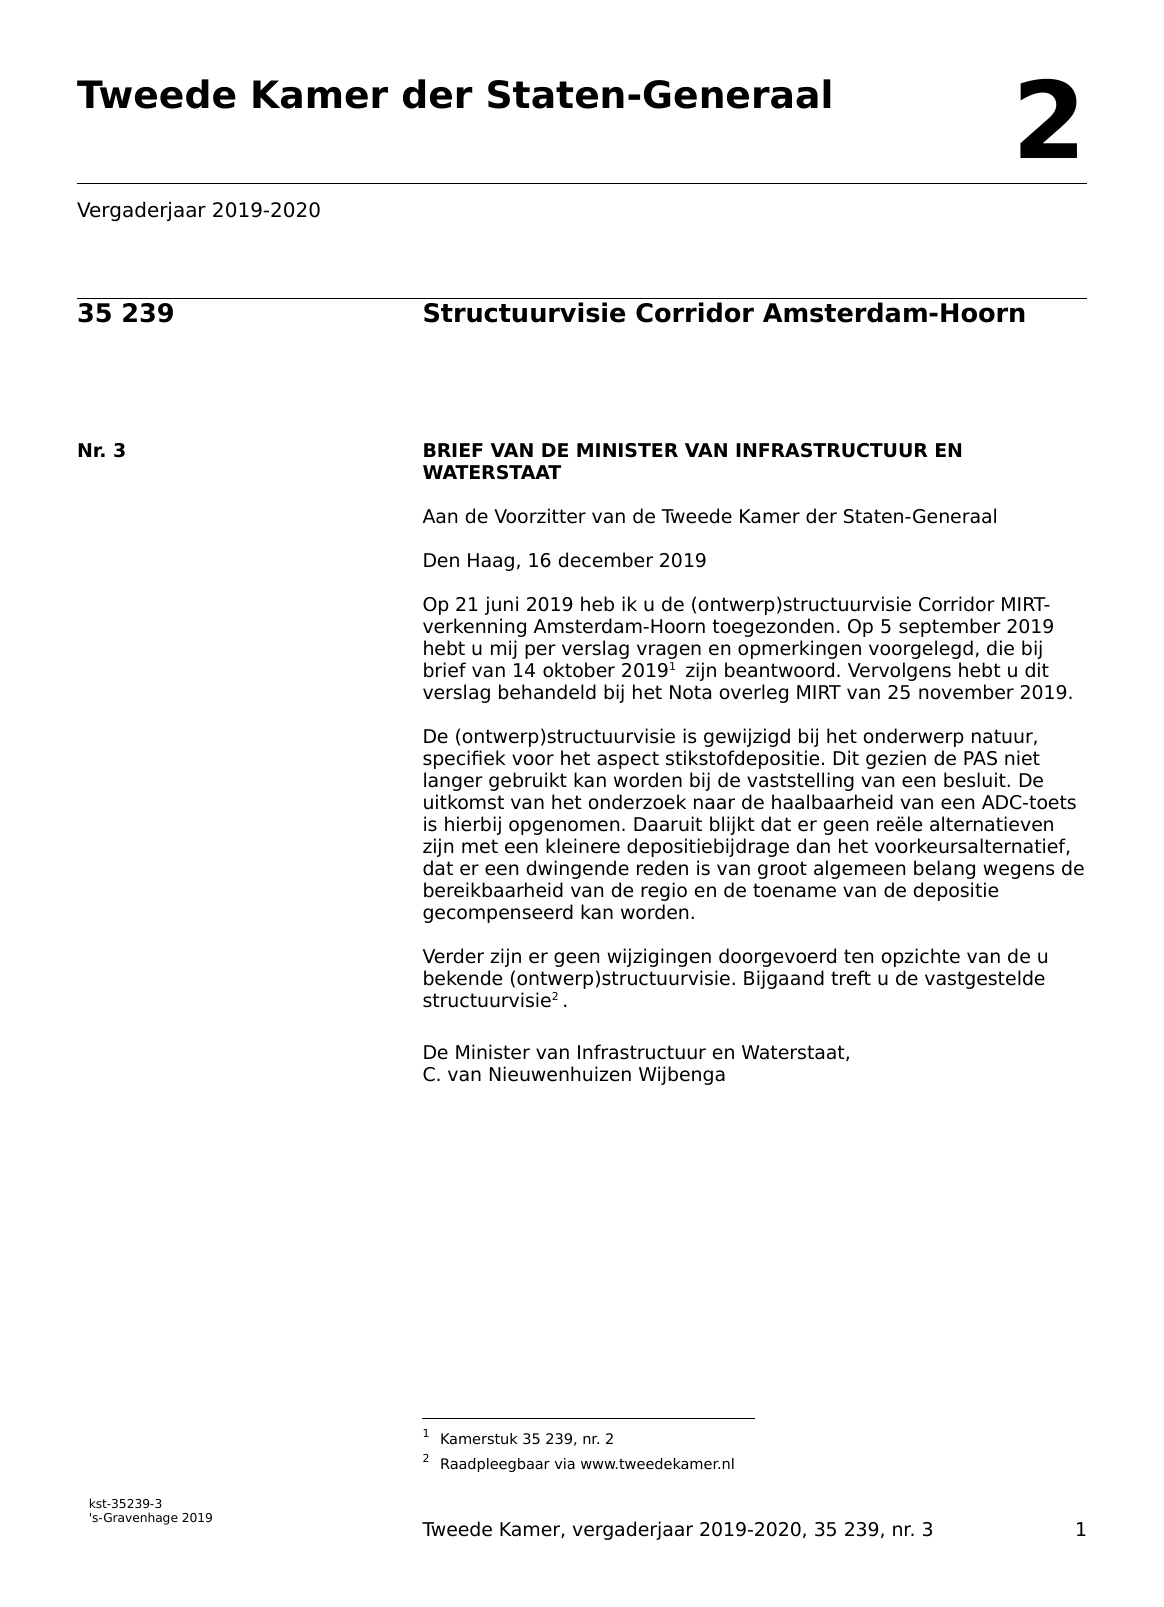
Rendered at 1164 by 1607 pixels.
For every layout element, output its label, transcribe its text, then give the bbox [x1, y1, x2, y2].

text 's-Gravenhage 2019 [88, 1511, 323, 1525]
text Aan de Voorzitter van de Tweede Kamer der Staten-Generaal [422, 506, 1087, 528]
text kst-35239-3 [88, 1497, 323, 1511]
text De Minister van Infrastructuur en Waterstaat, C. van Nieuwenhuizen Wijbenga [422, 1042, 1087, 1086]
table_header Tweede Kamer der Staten-Generaal [77, 59, 886, 183]
table_cell Vergaderjaar 2019-2020 [77, 184, 1087, 298]
text Op 21 juni 2019 heb ik u de (ontwerp)structuurvisie Corridor MIRT-verkenning Amsterdam-Hoorn toegezonden. Op 5 september 2019 hebt u mij per verslag vragen en opmerkingen voorgelegd, die bij brief van 14 oktober 2019 zijn beantwoord. Vervolgens hebt u dit verslag behandeld bij het Nota overleg MIRT van 25 november 2019. [422, 594, 1087, 704]
text Kamerstuk 35 239, nr. 2 [422, 1427, 1087, 1449]
text Raadpleegbaar via www.tweedekamer.nl [422, 1452, 1087, 1474]
text Den Haag, 16 december 2019 [422, 550, 1087, 572]
subtitle 35 239 Structuurvisie Corridor Amsterdam-Hoorn [77, 299, 1087, 329]
text De (ontwerp)structuurvisie is gewijzigd bij het onderwerp natuur, specifiek voor het aspect stikstofdepositie. Dit gezien de PAS niet langer gebruikt kan worden bij de vaststelling van een besluit. De uitkomst van het onderzoek naar de haalbaarheid van een ADC-toets is hierbij opgenomen. Daaruit blijkt dat er geen reële alternatieven zijn met een kleinere depositiebijdrage dan het voorkeursalternatief, dat er een dwingende reden is van groot algemeen belang wegens de bereikbaarheid van de regio en de toename van de depositie gecompenseerd kan worden. [422, 726, 1087, 924]
text Verder zijn er geen wijzigingen doorgevoerd ten opzichte van de u bekende (ontwerp)structuurvisie. Bijgaand treft u de vastgestelde structuurvisie. [422, 946, 1087, 1012]
subtitle Nr. 3 BRIEF VAN DE MINISTER VAN INFRASTRUCTUUR EN WATERSTAAT [77, 440, 1087, 484]
table_header 2 [886, 59, 1087, 183]
